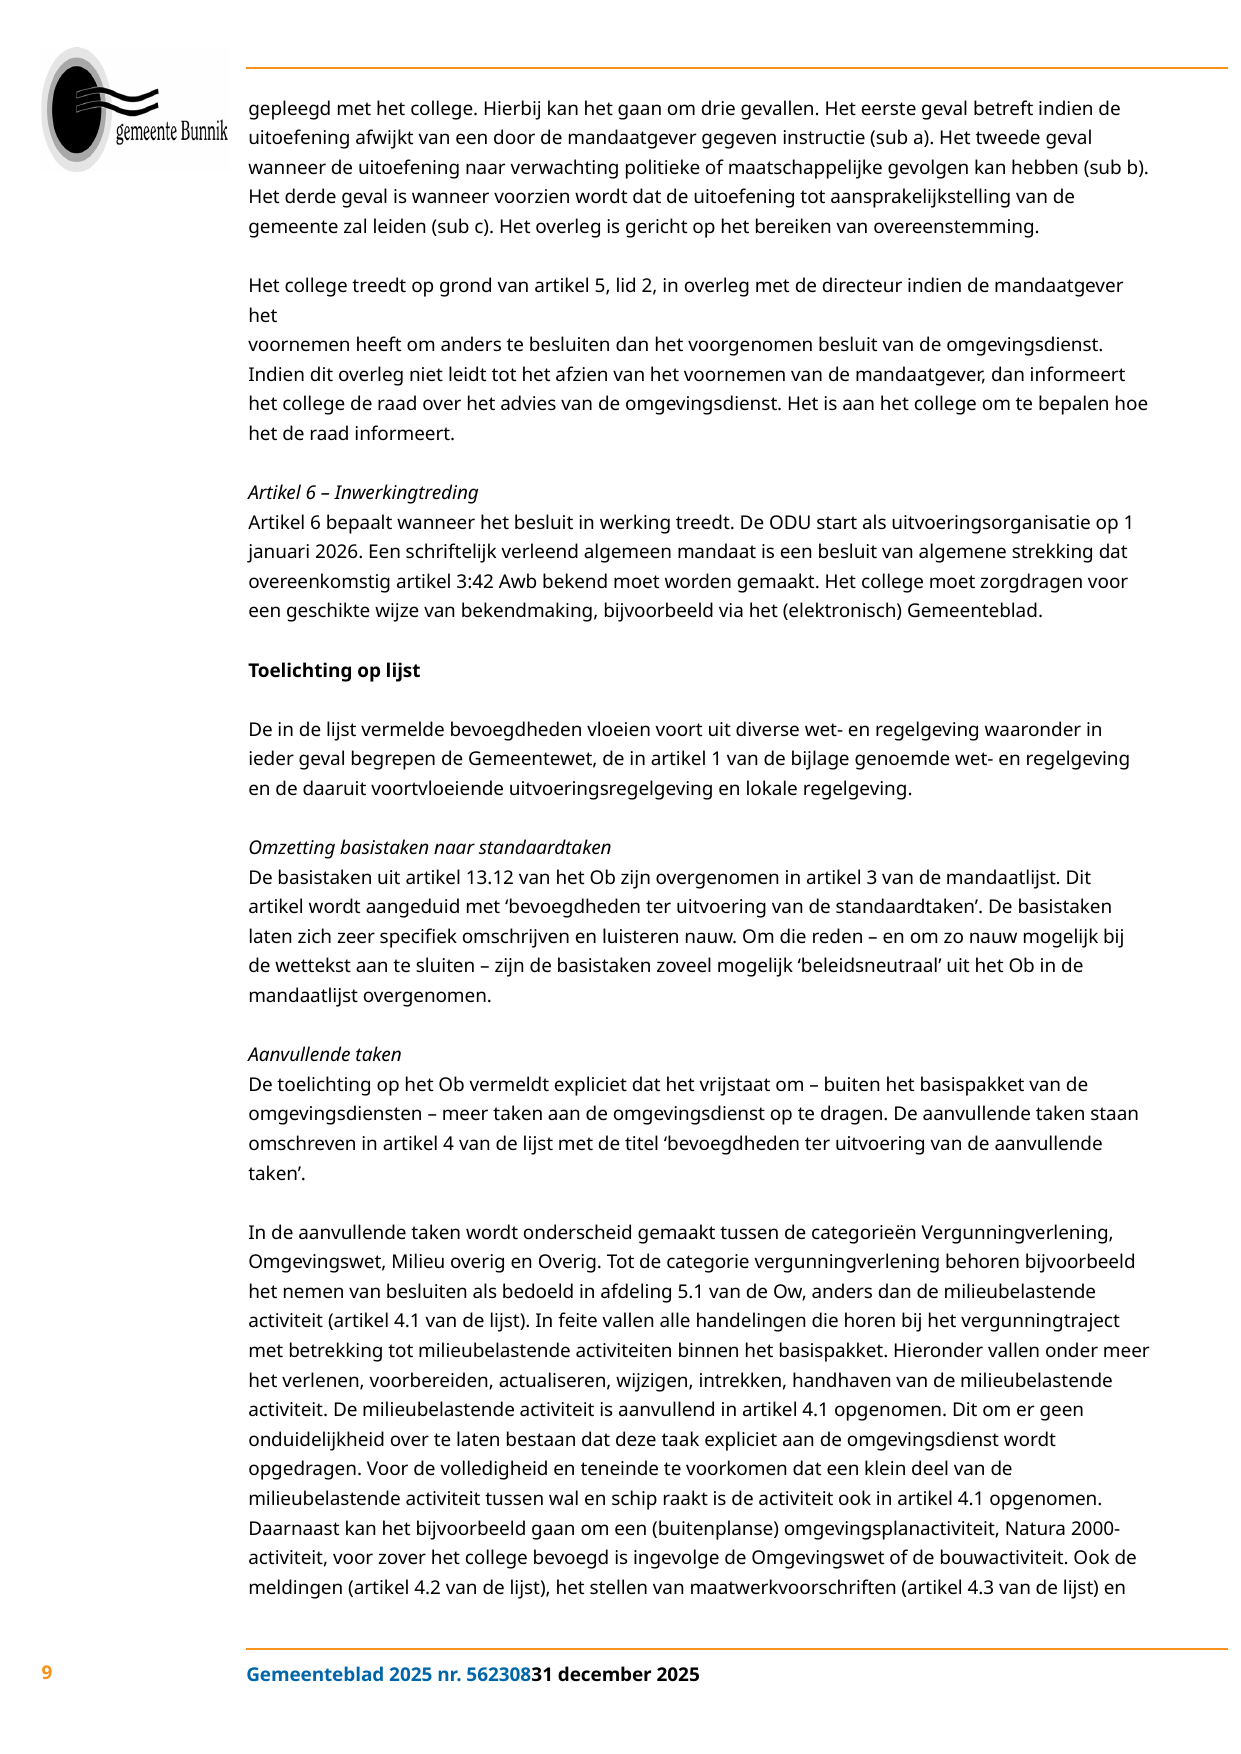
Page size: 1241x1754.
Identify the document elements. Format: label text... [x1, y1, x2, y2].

text Aanvullende taken [248, 1041, 1152, 1067]
text Artikel 6 bepaalt wanneer het besluit in werking treedt. De ODU start als uitvoeringsorganisatie op 1 januari 2026. Een schriftelijk verleend algemeen mandaat is een besluit van algemene strekking dat overeenkomstig artikel 3:42 Awb bekend moet worden gemaakt. Het college moet zorgdragen voor een geschikte wijze van bekendmaking, bijvoorbeeld via het (elektronisch) Gemeenteblad. [248, 509, 1152, 623]
text De in de lijst vermelde bevoegdheden vloeien voort uit diverse wet- en regelgeving waaronder in ieder geval begrepen de Gemeentewet, de in artikel 1 van de bijlage genoemde wet- en regelgeving en de daaruit voortvloeiende uitvoeringsregelgeving en lokale regelgeving. [248, 716, 1152, 801]
text Omzetting basistaken naar standaardtaken [248, 834, 1152, 860]
text voornemen heeft om anders te besluiten dan het voorgenomen besluit van de omgevingsdienst. Indien dit overleg niet leidt tot het afzien van het voornemen van de mandaatgever, dan informeert het college de raad over het advies van de omgevingsdienst. Het is aan het college om te bepalen hoe het de raad informeert. [248, 331, 1152, 446]
picture [41, 47, 231, 172]
text Toelichting op lijst [248, 657, 1152, 683]
text gepleegd met het college. Hierbij kan het gaan om drie gevallen. Het eerste geval betreft indien de uitoefening afwijkt van een door de mandaatgever gegeven instructie (sub a). Het tweede geval wanneer de uitoefening naar verwachting politieke of maatschappelijke gevolgen kan hebben (sub b). Het derde geval is wanneer voorzien wordt dat de uitoefening tot aansprakelijkstelling van de gemeente zal leiden (sub c). Het overleg is gericht op het bereiken van overeenstemming. [248, 95, 1152, 239]
text In de aanvullende taken wordt onderscheid gemaakt tussen de categorieën Vergunningverlening, Omgevingswet, Milieu overig en Overig. Tot de categorie vergunningverlening behoren bijvoorbeeld het nemen van besluiten als bedoeld in afdeling 5.1 van de Ow, anders dan de milieubelastende activiteit (artikel 4.1 van de lijst). In feite vallen alle handelingen die horen bij het vergunningtraject met betrekking tot milieubelastende activiteiten binnen het basispakket. Hieronder vallen onder meer het verlenen, voorbereiden, actualiseren, wijzigen, intrekken, handhaven van de milieubelastende activiteit. De milieubelastende activiteit is aanvullend in artikel 4.1 opgenomen. Dit om er geen onduidelijkheid over te laten bestaan dat deze taak expliciet aan de omgevingsdienst wordt opgedragen. Voor de volledigheid en teneinde te voorkomen dat een klein deel van de milieubelastende activiteit tussen wal en schip raakt is de activiteit ook in artikel 4.1 opgenomen. Daarnaast kan het bijvoorbeeld gaan om een (buitenplanse) omgevingsplanactiviteit, Natura 2000-activiteit, voor zover het college bevoegd is ingevolge de Omgevingswet of de bouwactiviteit. Ook de meldingen (artikel 4.2 van de lijst), het stellen van maatwerkvoorschriften (artikel 4.3 van de lijst) en [248, 1219, 1152, 1600]
text De toelichting op het Ob vermeldt expliciet dat het vrijstaat om – buiten het basispakket van de omgevingsdiensten – meer taken aan de omgevingsdienst op te dragen. De aanvullende taken staan omschreven in artikel 4 van de lijst met de titel ‘bevoegdheden ter uitvoering van de aanvullende taken’. [248, 1071, 1152, 1186]
text De basistaken uit artikel 13.12 van het Ob zijn overgenomen in artikel 3 van de mandaatlijst. Dit artikel wordt aangeduid met ‘bevoegdheden ter uitvoering van de standaardtaken’. De basistaken laten zich zeer specifiek omschrijven en luisteren nauw. Om die reden – en om zo nauw mogelijk bij de wettekst aan te sluiten – zijn de basistaken zoveel mogelijk ‘beleidsneutraal’ uit het Ob in de mandaatlijst overgenomen. [248, 864, 1152, 1008]
text Het college treedt op grond van artikel 5, lid 2, in overleg met de directeur indien de mandaatgever het [248, 272, 1152, 328]
text Artikel 6 – Inwerkingtreding [248, 479, 1152, 505]
